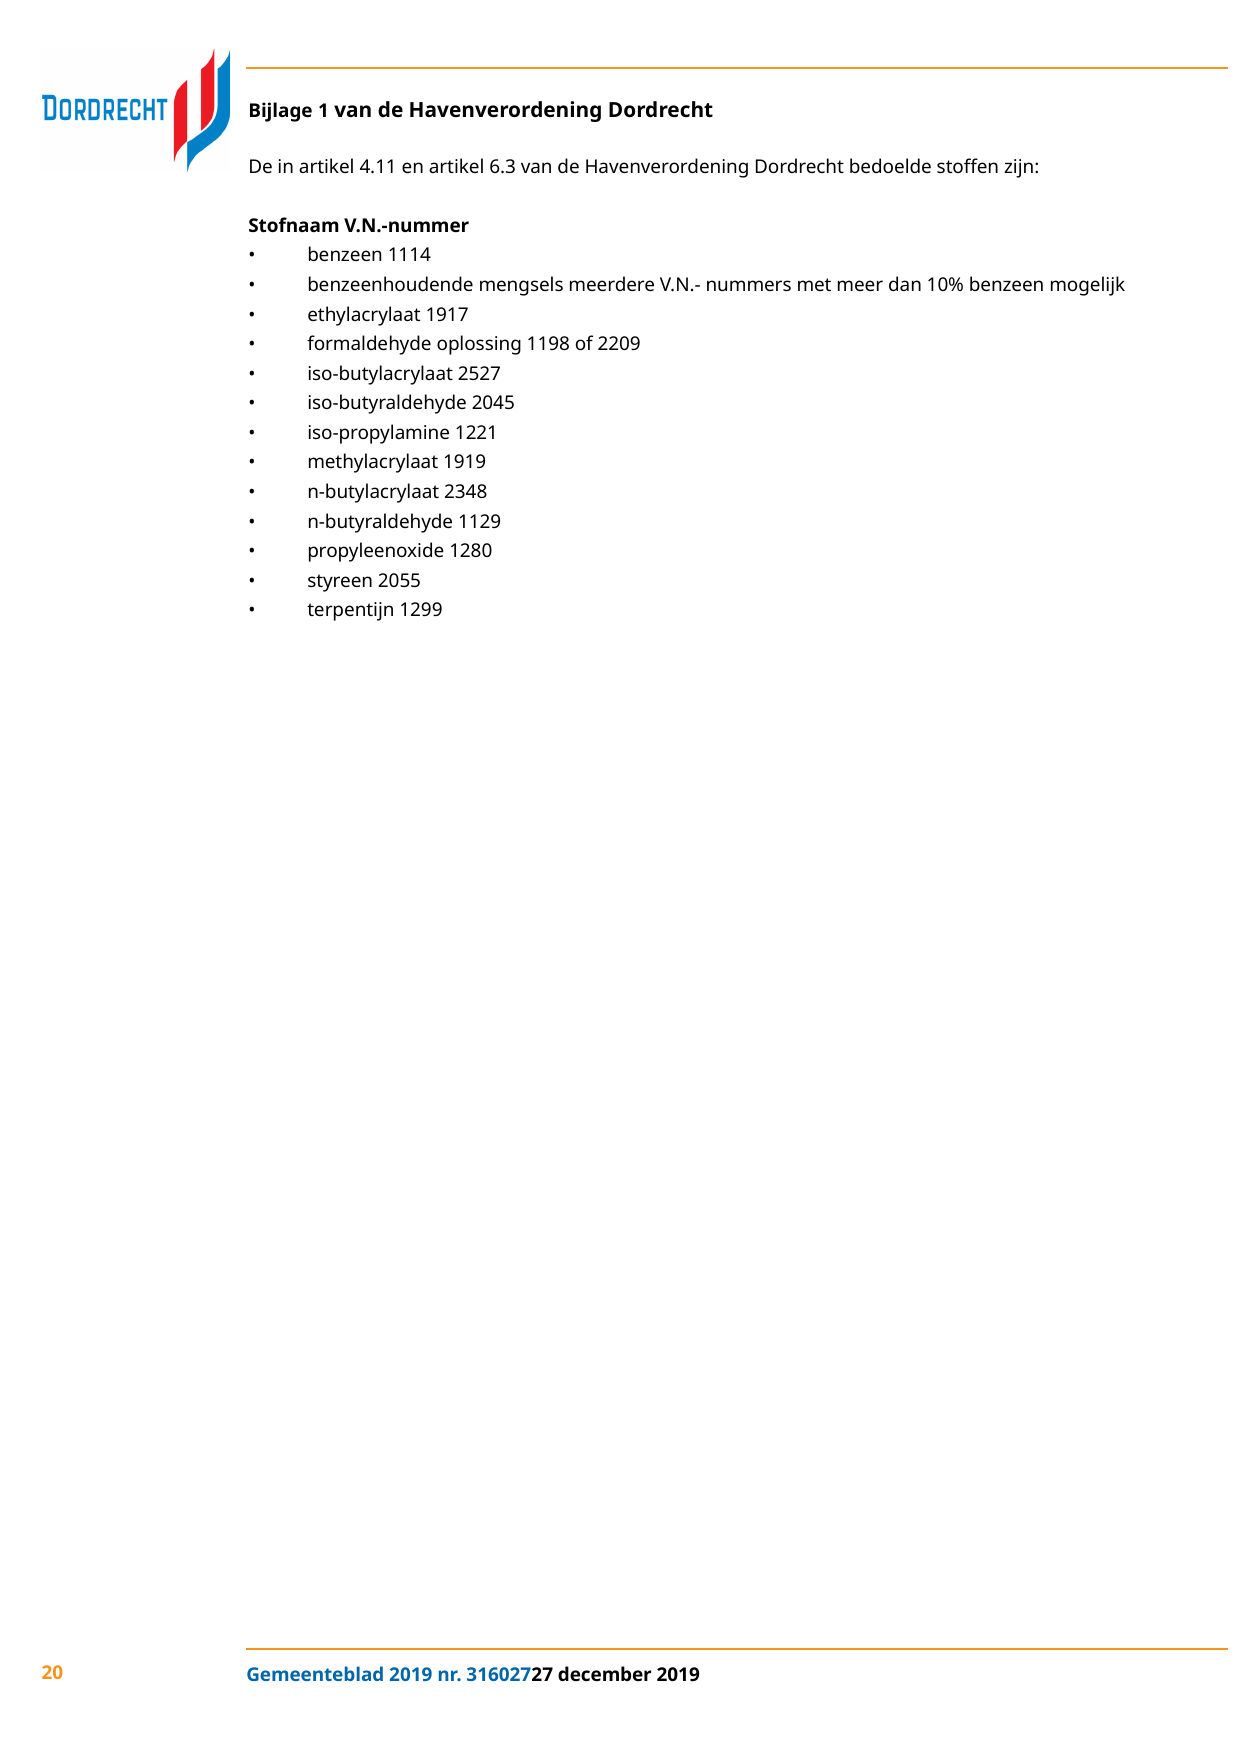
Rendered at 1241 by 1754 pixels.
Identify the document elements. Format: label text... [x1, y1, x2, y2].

text De in artikel 4.11 en artikel 6.3 van de Havenverordening Dordrecht bedoelde stoffen zijn: [248, 153, 1152, 179]
list terpentijn 1299 [248, 597, 1152, 622]
list benzeenhoudende mengsels meerdere V.N.- nummers met meer dan 10% benzeen mogelijk [248, 271, 1152, 297]
list iso-propylamine 1221 [248, 419, 1152, 445]
list ethylacrylaat 1917 [248, 301, 1152, 327]
list methylacrylaat 1919 [248, 449, 1152, 474]
list n-butylacrylaat 2348 [248, 478, 1152, 504]
list iso-butyraldehyde 2045 [248, 389, 1152, 415]
list propyleenoxide 1280 [248, 537, 1152, 563]
list n-butyraldehyde 1129 [248, 508, 1152, 534]
list formaldehyde oplossing 1198 of 2209 [248, 330, 1152, 356]
text Bijlage 1 van de Havenverordening Dordrecht [248, 95, 1152, 123]
picture [41, 47, 231, 172]
text Stofnaam V.N.-nummer [248, 212, 1152, 238]
list styreen 2055 [248, 567, 1152, 593]
list iso-butylacrylaat 2527 [248, 360, 1152, 386]
list benzeen 1114 [248, 242, 1152, 267]
